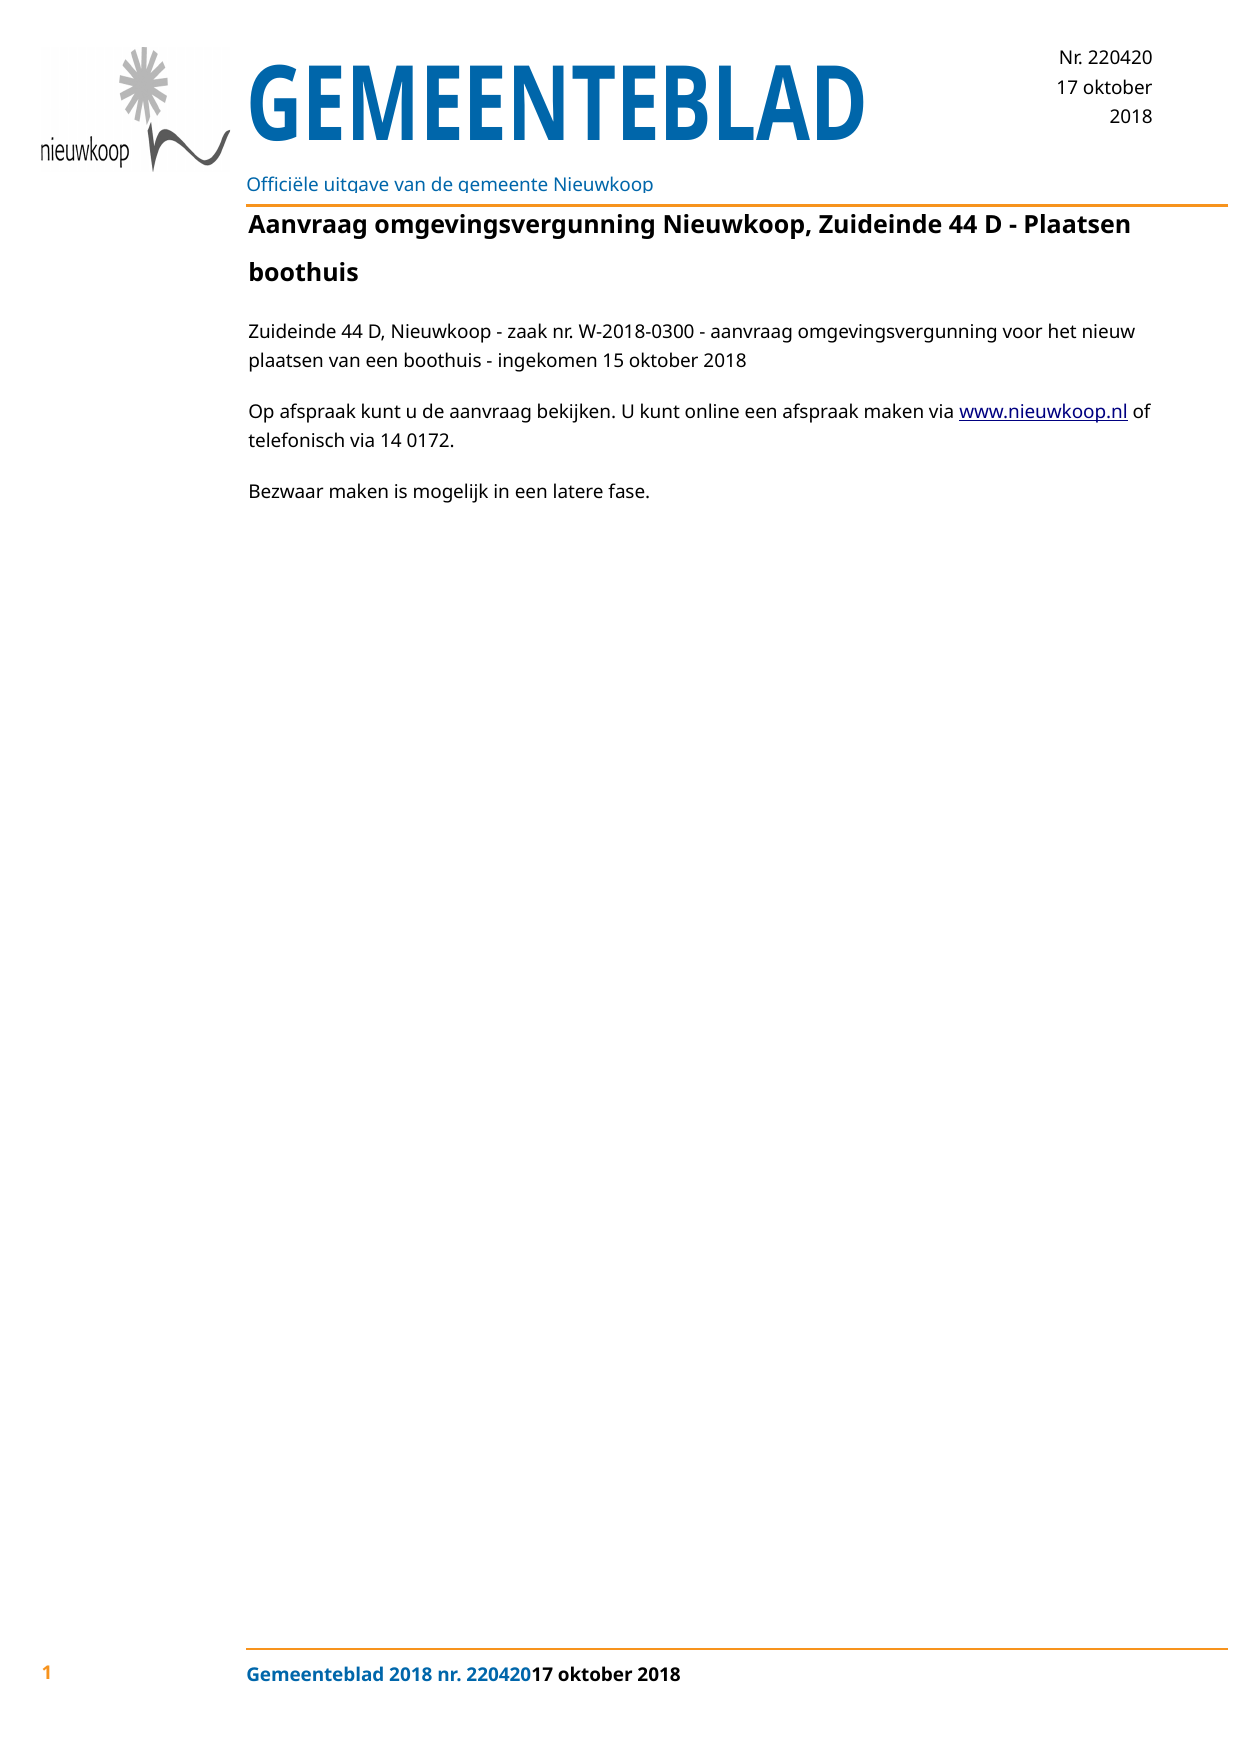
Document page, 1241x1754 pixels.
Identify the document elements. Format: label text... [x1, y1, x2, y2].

text Zuideinde 44 D, Nieuwkoop - zaak nr. W-2018-0300 - aanvraag omgevingsvergunning voor het nieuw plaatsen van een boothuis - ingekomen 15 oktober 2018 [248, 318, 1152, 373]
text Op afspraak kunt u de aanvraag bekijken. U kunt online een afspraak maken via www.nieuwkoop.nl of telefonisch via 14 0172. [248, 398, 1152, 453]
picture [41, 47, 231, 172]
text Aanvraag omgevingsvergunning Nieuwkoop, Zuideinde 44 D - Plaatsen boothuis [248, 207, 1152, 288]
text Bezwaar maken is mogelijk in een latere fase. [248, 478, 1152, 504]
